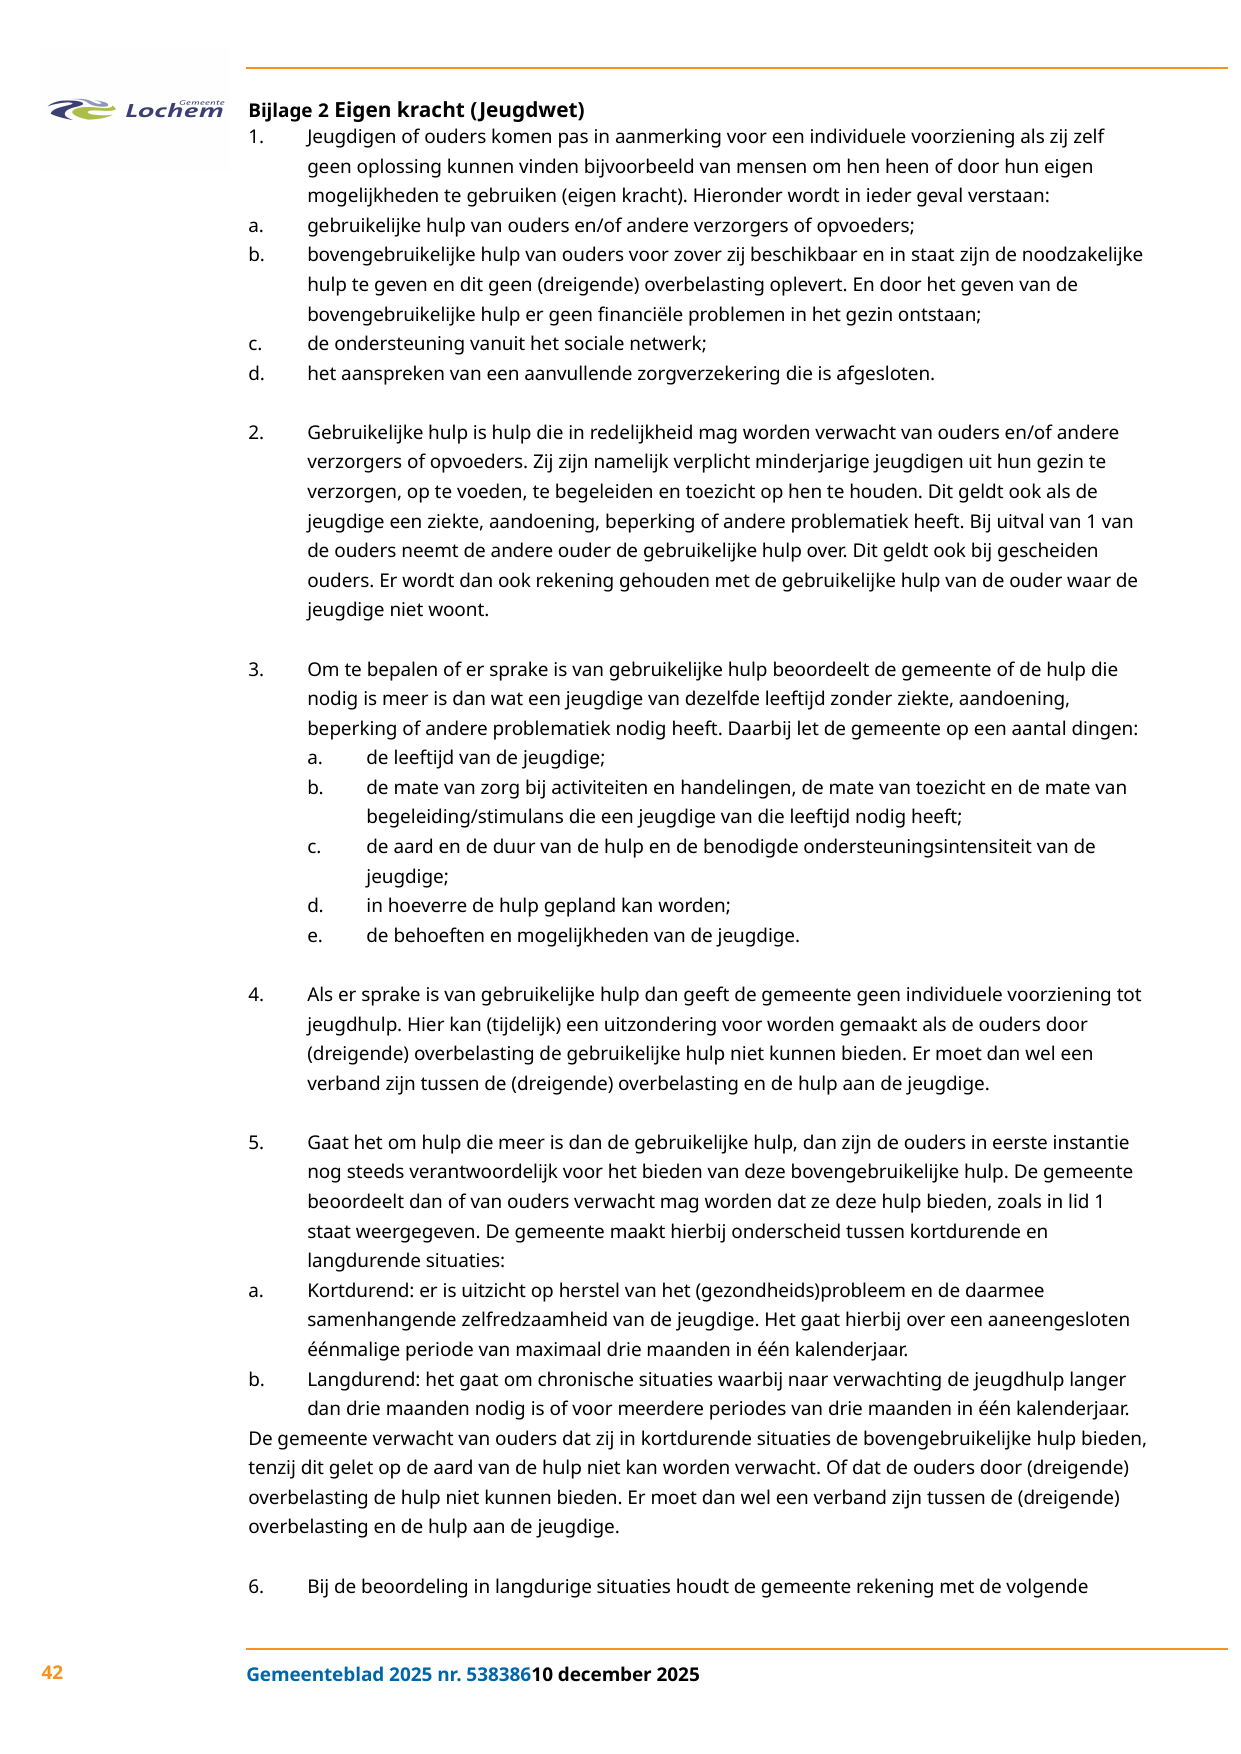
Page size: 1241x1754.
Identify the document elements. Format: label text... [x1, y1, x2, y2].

list Gebruikelijke hulp is hulp die in redelijkheid mag worden verwacht van ouders en/of andere verzorgers of opvoeders. Zij zijn namelijk verplicht minderjarige jeugdigen uit hun gezin te verzorgen, op te voeden, te begeleiden en toezicht op hen te houden. Dit geldt ook als de jeugdige een ziekte, aandoening, beperking of andere problematiek heeft. Bij uitval van 1 van de ouders neemt de andere ouder de gebruikelijke hulp over. Dit geldt ook bij gescheiden ouders. Er wordt dan ook rekening gehouden met de gebruikelijke hulp van de ouder waar de jeugdige niet woont. [248, 419, 1152, 622]
list de aard en de duur van de hulp en de benodigde ondersteuningsintensiteit van de jeugdige; [307, 833, 1152, 889]
list Jeugdigen of ouders komen pas in aanmerking voor een individuele voorziening als zij zelf geen oplossing kunnen vinden bijvoorbeeld van mensen om hen heen of door hun eigen mogelijkheden te gebruiken (eigen kracht). Hieronder wordt in ieder geval verstaan: [248, 123, 1152, 208]
list Om te bepalen of er sprake is van gebruikelijke hulp beoordeelt de gemeente of de hulp die nodig is meer is dan wat een jeugdige van dezelfde leeftijd zonder ziekte, aandoening, beperking of andere problematiek nodig heeft. Daarbij let de gemeente op een aantal dingen: [248, 656, 1152, 741]
list Langdurend: het gaat om chronische situaties waarbij naar verwachting de jeugdhulp langer dan drie maanden nodig is of voor meerdere periodes van drie maanden in één kalenderjaar. [248, 1366, 1152, 1421]
list de mate van zorg bij activiteiten en handelingen, de mate van toezicht en de mate van begeleiding/stimulans die een jeugdige van die leeftijd nodig heeft; [307, 774, 1152, 829]
picture [41, 47, 231, 172]
list de behoeften en mogelijkheden van de jeugdige. [307, 922, 1152, 948]
list het aanspreken van een aanvullende zorgverzekering die is afgesloten. [248, 360, 1152, 386]
list Gaat het om hulp die meer is dan de gebruikelijke hulp, dan zijn de ouders in eerste instantie nog steeds verantwoordelijk voor het bieden van deze bovengebruikelijke hulp. De gemeente beoordeelt dan of van ouders verwacht mag worden dat ze deze hulp bieden, zoals in lid 1 staat weergegeven. De gemeente maakt hierbij onderscheid tussen kortdurende en langdurende situaties: [248, 1129, 1152, 1273]
list Kortdurend: er is uitzicht op herstel van het (gezondheids)probleem en de daarmee samenhangende zelfredzaamheid van de jeugdige. Het gaat hierbij over een aaneengesloten éénmalige periode van maximaal drie maanden in één kalenderjaar. [248, 1277, 1152, 1362]
list in hoeverre de hulp gepland kan worden; [307, 892, 1152, 918]
list Bij de beoordeling in langdurige situaties houdt de gemeente rekening met de volgende [248, 1573, 1152, 1599]
list gebruikelijke hulp van ouders en/of andere verzorgers of opvoeders; [248, 212, 1152, 238]
list de ondersteuning vanuit het sociale netwerk; [248, 330, 1152, 356]
list bovengebruikelijke hulp van ouders voor zover zij beschikbaar en in staat zijn de noodzakelijke hulp te geven en dit geen (dreigende) overbelasting oplevert. En door het geven van de bovengebruikelijke hulp er geen financiële problemen in het gezin ontstaan; [248, 242, 1152, 327]
text De gemeente verwacht van ouders dat zij in kortdurende situaties de bovengebruikelijke hulp bieden, tenzij dit gelet op de aard van de hulp niet kan worden verwacht. Of dat de ouders door (dreigende) overbelasting de hulp niet kunnen bieden. Er moet dan wel een verband zijn tussen de (dreigende) overbelasting en de hulp aan de jeugdige. [248, 1425, 1152, 1539]
list de leeftijd van de jeugdige; [307, 744, 1152, 770]
text Bijlage 2 Eigen kracht (Jeugdwet) [248, 95, 1152, 123]
list Als er sprake is van gebruikelijke hulp dan geeft de gemeente geen individuele voorziening tot jeugdhulp. Hier kan (tijdelijk) een uitzondering voor worden gemaakt als de ouders door (dreigende) overbelasting de gebruikelijke hulp niet kunnen bieden. Er moet dan wel een verband zijn tussen de (dreigende) overbelasting en de hulp aan de jeugdige. [248, 981, 1152, 1096]
